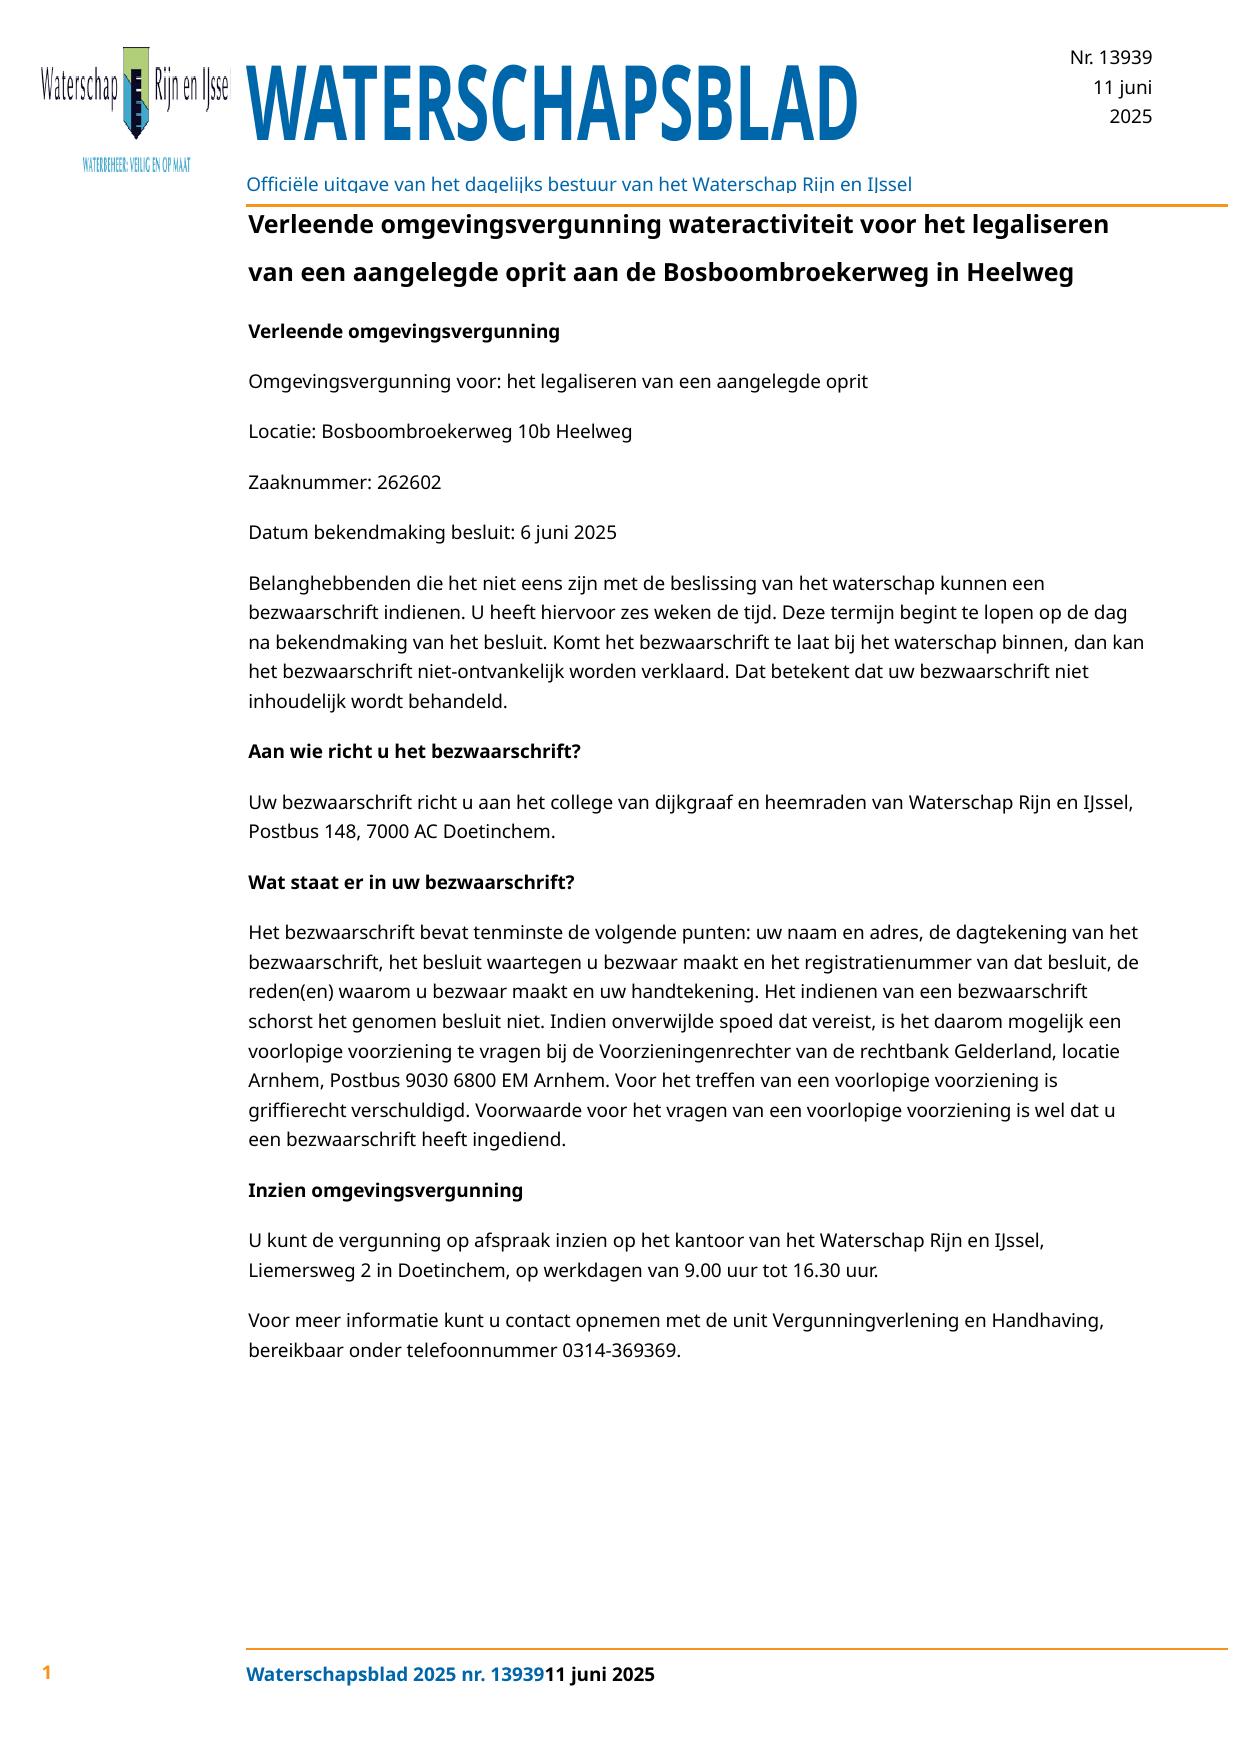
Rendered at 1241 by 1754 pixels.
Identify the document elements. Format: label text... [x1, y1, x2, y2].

text Uw bezwaarschrift richt u aan het college van dijkgraaf en heemraden van Waterschap Rijn en IJssel, Postbus 148, 7000 AC Doetinchem. [248, 789, 1152, 844]
text Locatie: Bosboombroekerweg 10b Heelweg [248, 419, 1152, 444]
text Wat staat er in uw bezwaarschrift? [248, 869, 1152, 895]
text Aan wie richt u het bezwaarschrift? [248, 739, 1152, 764]
picture [41, 47, 231, 172]
text Zaaknummer: 262602 [248, 469, 1152, 495]
text Belanghebbenden die het niet eens zijn met de beslissing van het waterschap kunnen een bezwaarschrift indienen. U heeft hiervoor zes weken de tijd. Deze termijn begint te lopen op de dag na bekendmaking van het besluit. Komt het bezwaarschrift te laat bij het waterschap binnen, dan kan het bezwaarschrift niet-ontvankelijk worden verklaard. Dat betekent dat uw bezwaarschrift niet inhoudelijk wordt behandeld. [248, 570, 1152, 714]
text Verleende omgevingsvergunning [248, 318, 1152, 344]
text U kunt de vergunning op afspraak inzien op het kantoor van het Waterschap Rijn en IJssel, Liemersweg 2 in Doetinchem, op werkdagen van 9.00 uur tot 16.30 uur. [248, 1227, 1152, 1283]
text Inzien omgevingsvergunning [248, 1177, 1152, 1203]
text Omgevingsvergunning voor: het legaliseren van een aangelegde oprit [248, 368, 1152, 394]
text Het bezwaarschrift bevat tenminste de volgende punten: uw naam en adres, de dagtekening van het bezwaarschrift, het besluit waartegen u bezwaar maakt en het registratienummer van dat besluit, de reden(en) waarom u bezwaar maakt en uw handtekening. Het indienen van een bezwaarschrift schorst het genomen besluit niet. Indien onverwijlde spoed dat vereist, is het daarom mogelijk een voorlopige voorziening te vragen bij de Voorzieningenrechter van de rechtbank Gelderland, locatie Arnhem, Postbus 9030 6800 EM Arnhem. Voor het treffen van een voorlopige voorziening is griffierecht verschuldigd. Voorwaarde voor het vragen van een voorlopige voorziening is wel dat u een bezwaarschrift heeft ingediend. [248, 919, 1152, 1152]
text Voor meer informatie kunt u contact opnemen met de unit Vergunningverlening en Handhaving, bereikbaar onder telefoonnummer 0314-369369. [248, 1307, 1152, 1363]
text Datum bekendmaking besluit: 6 juni 2025 [248, 519, 1152, 545]
text Verleende omgevingsvergunning wateractiviteit voor het legaliseren van een aangelegde oprit aan de Bosboombroekerweg in Heelweg [248, 207, 1152, 288]
